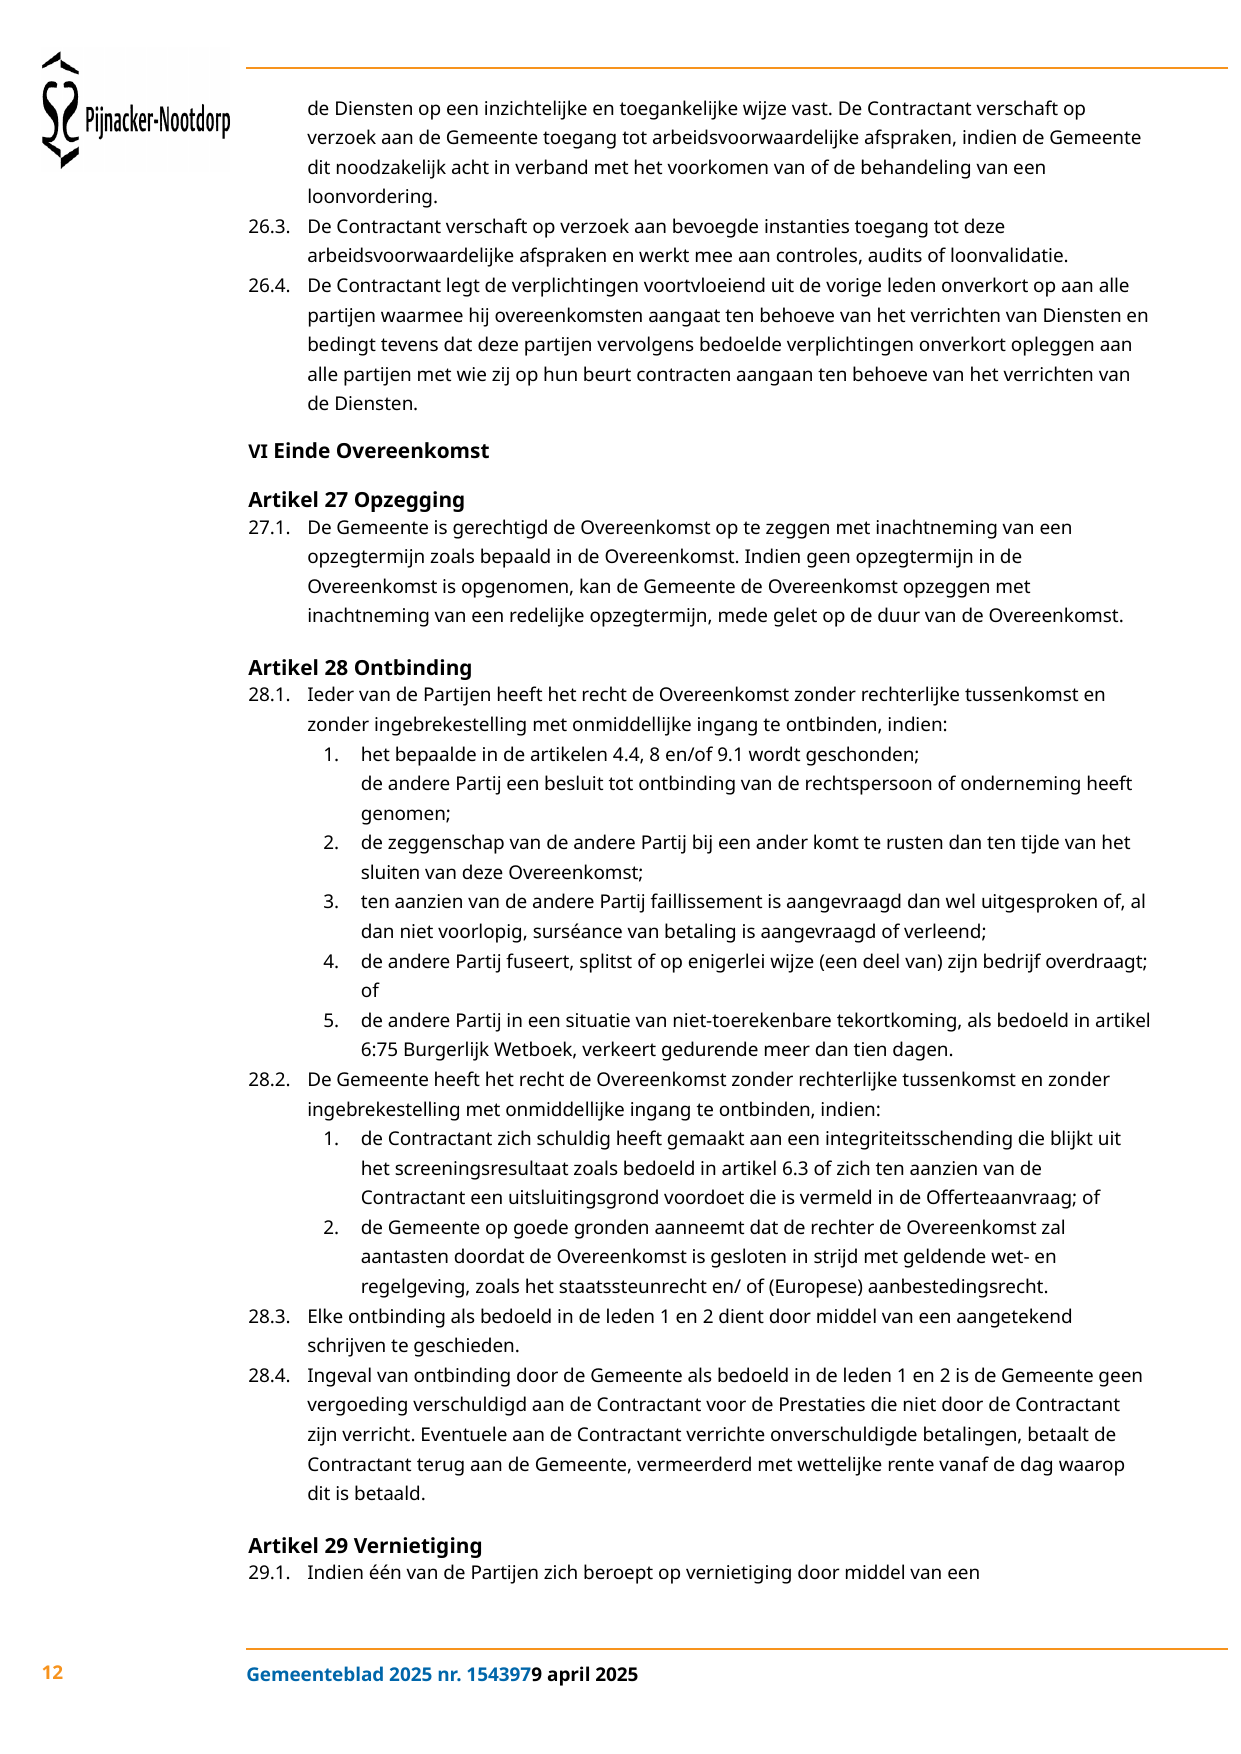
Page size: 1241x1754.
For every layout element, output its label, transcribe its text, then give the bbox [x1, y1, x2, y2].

list de andere Partij in een situatie van niet-toerekenbare tekortkoming, als bedoeld in artikel 6:75 Burgerlijk Wetboek, verkeert gedurende meer dan tien dagen. [323, 1007, 1152, 1062]
list De Contractant legt de verplichtingen voortvloeiend uit de vorige leden onverkort op aan alle partijen waarmee hij overeenkomsten aangaat ten behoeve van het verrichten van Diensten en bedingt tevens dat deze partijen vervolgens bedoelde verplichtingen onverkort opleggen aan alle partijen met wie zij op hun beurt contracten aangaan ten behoeve van het verrichten van de Diensten. [248, 272, 1152, 416]
list het bepaalde in de artikelen 4.4, 8 en/of 9.1 wordt geschonden; [323, 741, 1152, 766]
list de zeggenschap van de andere Partij bij een ander komt te rusten dan ten tijde van het sluiten van deze Overeenkomst; [323, 829, 1152, 885]
list Ieder van de Partijen heeft het recht de Overeenkomst zonder rechterlijke tussenkomst en zonder ingebrekestelling met onmiddellijke ingang te ontbinden, indien: [248, 682, 1152, 737]
list Indien één van de Partijen zich beroept op vernietiging door middel van een [248, 1559, 1152, 1585]
text Artikel 29 Vernietiging [248, 1531, 1152, 1559]
list de andere Partij fuseert, splitst of op enigerlei wijze (een deel van) zijn bedrijf overdraagt; of [323, 948, 1152, 1003]
list de andere Partij een besluit tot ontbinding van de rechtspersoon of onderneming heeft genomen; [323, 770, 1152, 826]
list Ingeval van ontbinding door de Gemeente als bedoeld in de leden 1 en 2 is de Gemeente geen vergoeding verschuldigd aan de Contractant voor de Prestaties die niet door de Contractant zijn verricht. Eventuele aan de Contractant verrichte onverschuldigde betalingen, betaalt de Contractant terug aan de Gemeente, vermeerderd met wettelijke rente vanaf de dag waarop dit is betaald. [248, 1362, 1152, 1506]
picture [41, 47, 231, 172]
list de Diensten op een inzichtelijke en toegankelijke wijze vast. De Contractant verschaft op verzoek aan de Gemeente toegang tot arbeidsvoorwaardelijke afspraken, indien de Gemeente dit noodzakelijk acht in verband met het voorkomen van of de behandeling van een loonvordering. [248, 95, 1152, 209]
list de Gemeente op goede gronden aanneemt dat de rechter de Overeenkomst zal aantasten doordat de Overeenkomst is gesloten in strijd met geldende wet- en regelgeving, zoals het staatssteunrecht en/ of (Europese) aanbestedingsrecht. [323, 1214, 1152, 1299]
text Artikel 28 Ontbinding [248, 653, 1152, 682]
text VI Einde Overeenkomst [248, 436, 1152, 465]
list Elke ontbinding als bedoeld in de leden 1 en 2 dient door middel van een aangetekend schrijven te geschieden. [248, 1303, 1152, 1358]
list De Contractant verschaft op verzoek aan bevoegde instanties toegang tot deze arbeidsvoorwaardelijke afspraken en werkt mee aan controles, audits of loonvalidatie. [248, 213, 1152, 268]
list De Gemeente heeft het recht de Overeenkomst zonder rechterlijke tussenkomst en zonder ingebrekestelling met onmiddellijke ingang te ontbinden, indien: [248, 1066, 1152, 1121]
list ten aanzien van de andere Partij faillissement is aangevraagd dan wel uitgesproken of, al dan niet voorlopig, surséance van betaling is aangevraagd of verleend; [323, 889, 1152, 944]
text Artikel 27 Opzegging [248, 486, 1152, 514]
list de Contractant zich schuldig heeft gemaakt aan een integriteitsschending die blijkt uit het screeningsresultaat zoals bedoeld in artikel 6.3 of zich ten aanzien van de Contractant een uitsluitingsgrond voordoet die is vermeld in de Offerteaanvraag; of [323, 1125, 1152, 1210]
list De Gemeente is gerechtigd de Overeenkomst op te zeggen met inachtneming van een opzegtermijn zoals bepaald in de Overeenkomst. Indien geen opzegtermijn in de Overeenkomst is opgenomen, kan de Gemeente de Overeenkomst opzeggen met inachtneming van een redelijke opzegtermijn, mede gelet op de duur van de Overeenkomst. [248, 514, 1152, 628]
